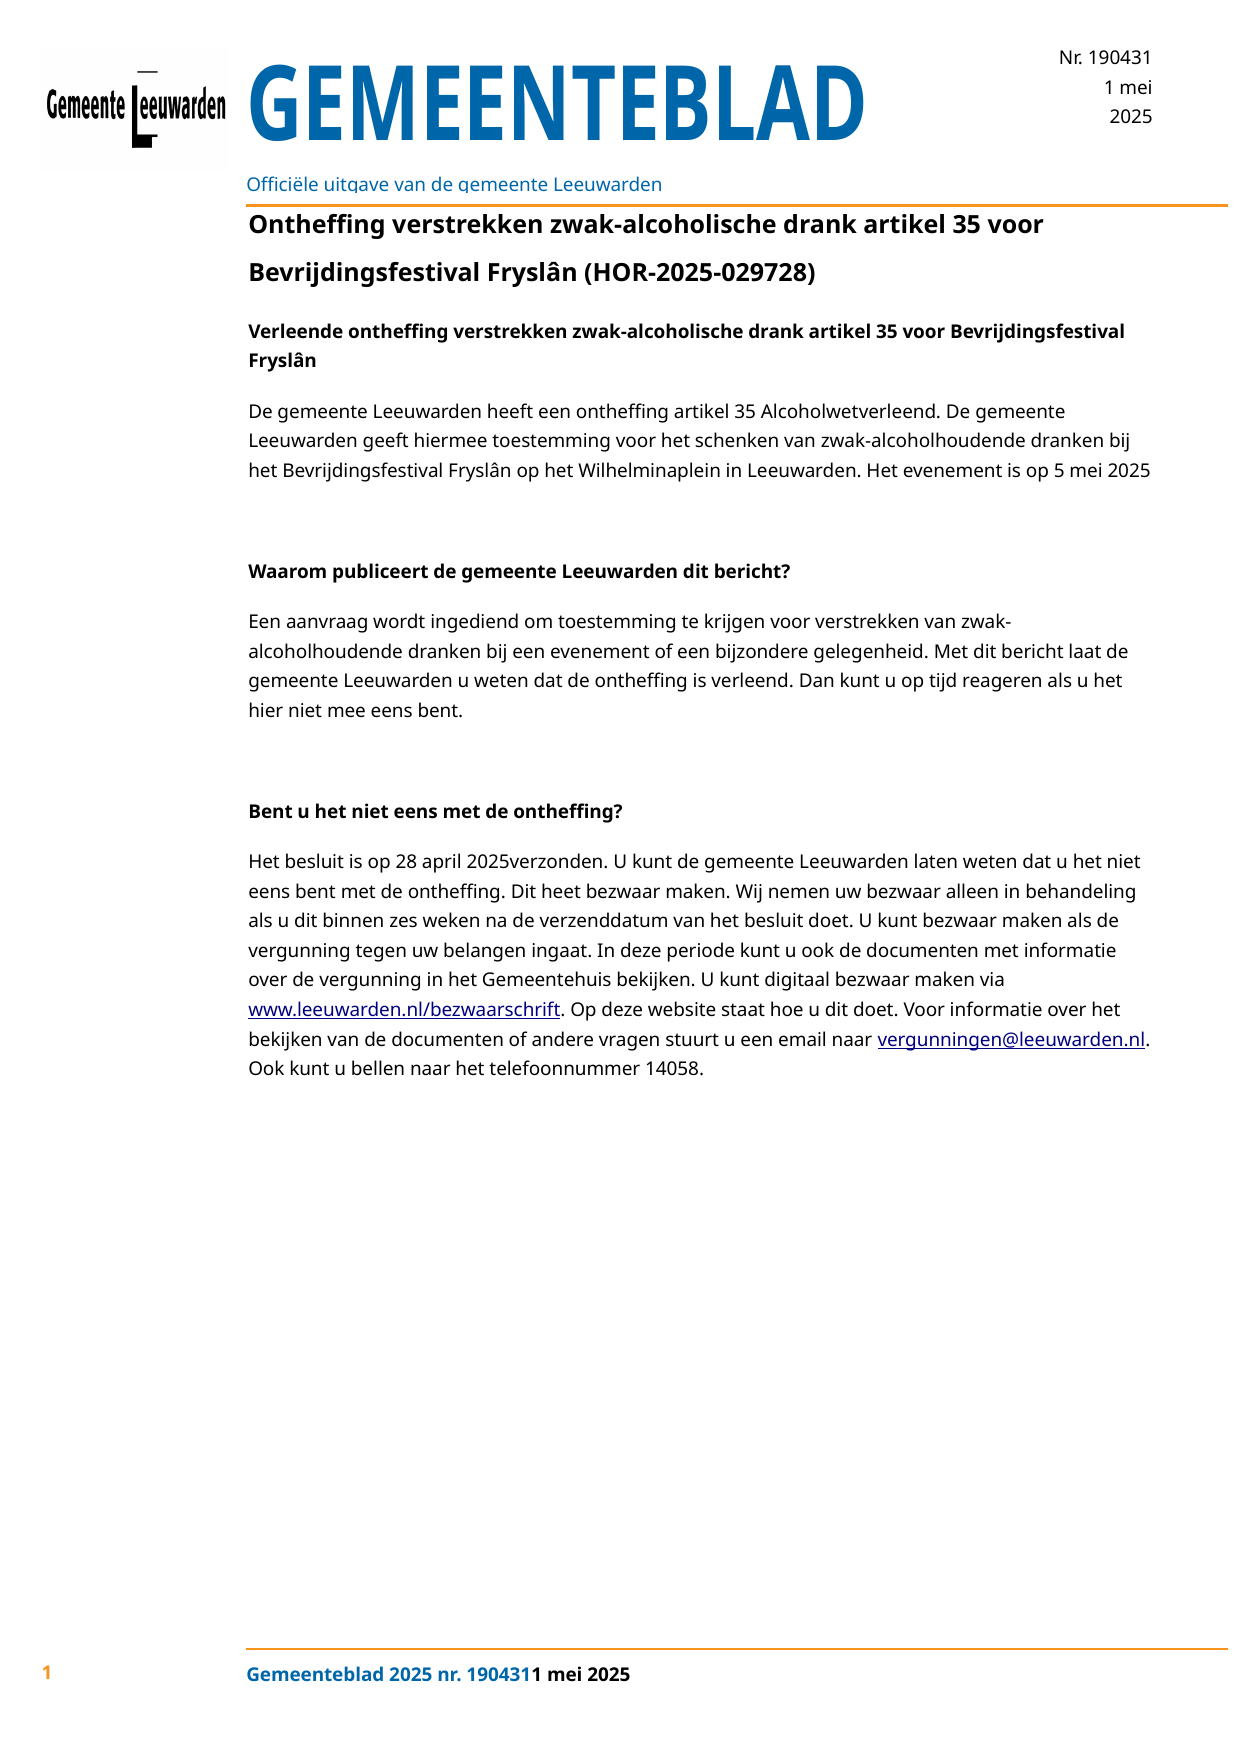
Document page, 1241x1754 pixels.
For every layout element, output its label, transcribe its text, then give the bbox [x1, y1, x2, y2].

text Verleende ontheffing verstrekken zwak-alcoholische drank artikel 35 voor Bevrijdingsfestival Fryslân [248, 318, 1152, 373]
text Ontheffing verstrekken zwak-alcoholische drank artikel 35 voor Bevrijdingsfestival Fryslân (HOR-2025-029728) [248, 207, 1152, 288]
picture [41, 47, 231, 172]
text Een aanvraag wordt ingediend om toestemming te krijgen voor verstrekken van zwak-alcoholhoudende dranken bij een evenement of een bijzondere gelegenheid. Met dit bericht laat de gemeente Leeuwarden u weten dat de ontheffing is verleend. Dan kunt u op tijd reageren als u het hier niet mee eens bent. [248, 608, 1152, 723]
text Waarom publiceert de gemeente Leeuwarden dit bericht? [248, 558, 1152, 584]
text Bent u het niet eens met de ontheffing? [248, 798, 1152, 824]
text Het besluit is op 28 april 2025verzonden. U kunt de gemeente Leeuwarden laten weten dat u het niet eens bent met de ontheffing. Dit heet bezwaar maken. Wij nemen uw bezwaar alleen in behandeling als u dit binnen zes weken na de verzenddatum van het besluit doet. U kunt bezwaar maken als de vergunning tegen uw belangen ingaat. In deze periode kunt u ook de documenten met informatie over de vergunning in het Gemeentehuis bekijken. U kunt digitaal bezwaar maken via www.leeuwarden.nl/bezwaarschrift. Op deze website staat hoe u dit doet. Voor informatie over het bekijken van de documenten of andere vragen stuurt u een email naar vergunningen@leeuwarden.nl. Ook kunt u bellen naar het telefoonnummer 14058. [248, 848, 1152, 1081]
text De gemeente Leeuwarden heeft een ontheffing artikel 35 Alcoholwetverleend. De gemeente Leeuwarden geeft hiermee toestemming voor het schenken van zwak-alcoholhoudende dranken bij het Bevrijdingsfestival Fryslân op het Wilhelminaplein in Leeuwarden. Het evenement is op 5 mei 2025 [248, 398, 1152, 483]
